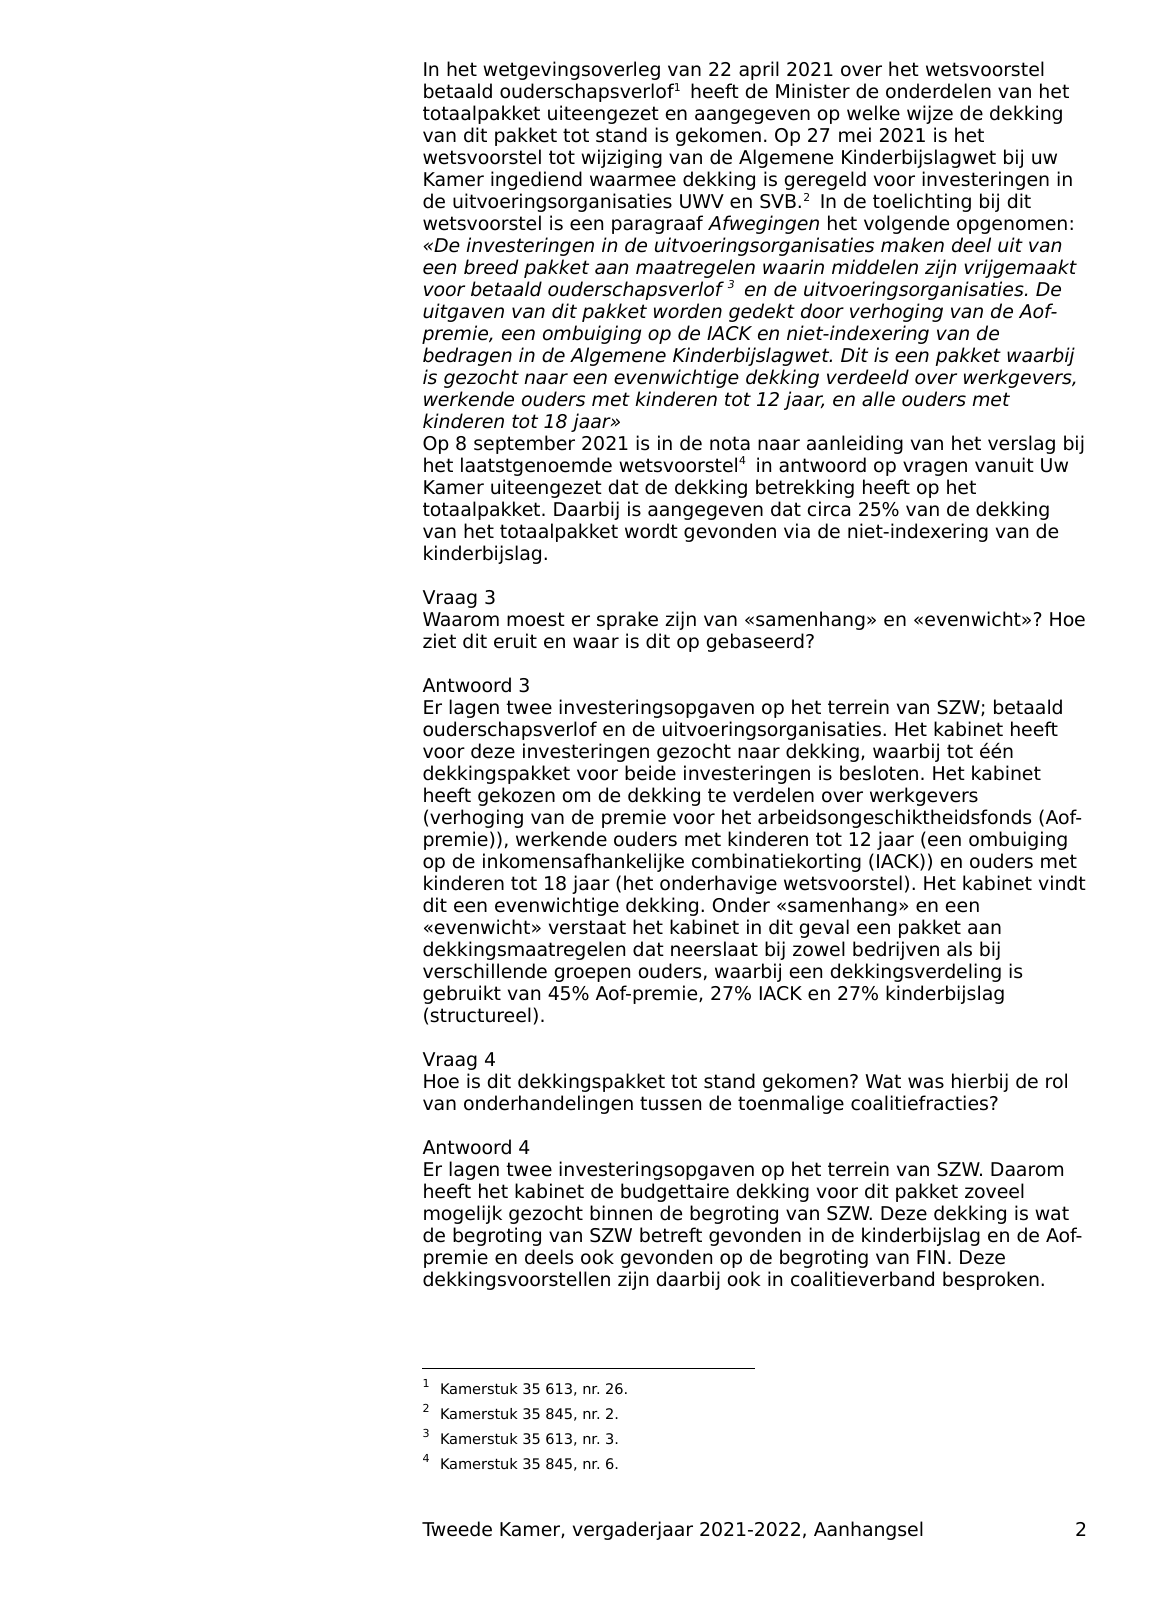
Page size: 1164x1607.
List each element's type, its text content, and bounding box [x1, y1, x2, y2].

text Vraag 4 [422, 1049, 1087, 1071]
text Antwoord 3 [422, 675, 1087, 697]
text Kamerstuk 35 613, nr. 3. [422, 1427, 1087, 1449]
text Antwoord 4 [422, 1137, 1087, 1159]
text Hoe is dit dekkingspakket tot stand gekomen? Wat was hierbij de rol van onderhandelingen tussen de toenmalige coalitiefracties? [422, 1071, 1087, 1115]
text Kamerstuk 35 845, nr. 2. [422, 1402, 1087, 1424]
text Waarom moest er sprake zijn van «samenhang» en «evenwicht»? Hoe ziet dit eruit en waar is dit op gebaseerd? [422, 609, 1087, 653]
text «De investeringen in de uitvoeringsorganisaties maken deel uit van een breed pakket aan maatregelen waarin middelen zijn vrijgemaakt voor betaald ouderschapsverlof en de uitvoeringsorganisaties. De uitgaven van dit pakket worden gedekt door verhoging van de Aof-premie, een ombuiging op de IACK en niet-indexering van de bedragen in de Algemene Kinderbijslagwet. Dit is een pakket waarbij is gezocht naar een evenwichtige dekking verdeeld over werkgevers, werkende ouders met kinderen tot 12 jaar, en alle ouders met kinderen tot 18 jaar» [422, 235, 1087, 433]
text Er lagen twee investeringsopgaven op het terrein van SZW; betaald ouderschapsverlof en de uitvoeringsorganisaties. Het kabinet heeft voor deze investeringen gezocht naar dekking, waarbij tot één dekkingspakket voor beide investeringen is besloten. Het kabinet heeft gekozen om de dekking te verdelen over werkgevers (verhoging van de premie voor het arbeidsongeschiktheidsfonds (Aof-premie)), werkende ouders met kinderen tot 12 jaar (een ombuiging op de inkomensafhankelijke combinatiekorting (IACK)) en ouders met kinderen tot 18 jaar (het onderhavige wetsvoorstel). Het kabinet vindt dit een evenwichtige dekking. Onder «samenhang» en een «evenwicht» verstaat het kabinet in dit geval een pakket aan dekkingsmaatregelen dat neerslaat bij zowel bedrijven als bij verschillende groepen ouders, waarbij een dekkingsverdeling is gebruikt van 45% Aof-premie, 27% IACK en 27% kinderbijslag (structureel). [422, 697, 1087, 1027]
text In het wetgevingsoverleg van 22 april 2021 over het wetsvoorstel betaald ouderschapsverlof heeft de Minister de onderdelen van het totaalpakket uiteengezet en aangegeven op welke wijze de dekking van dit pakket tot stand is gekomen. Op 27 mei 2021 is het wetsvoorstel tot wijziging van de Algemene Kinderbijslagwet bij uw Kamer ingediend waarmee dekking is geregeld voor investeringen in de uitvoeringsorganisaties UWV en SVB. In de toelichting bij dit wetsvoorstel is een paragraaf Afwegingen het volgende opgenomen: [422, 59, 1087, 235]
text Er lagen twee investeringsopgaven op het terrein van SZW. Daarom heeft het kabinet de budgettaire dekking voor dit pakket zoveel mogelijk gezocht binnen de begroting van SZW. Deze dekking is wat de begroting van SZW betreft gevonden in de kinderbijslag en de Aof-premie en deels ook gevonden op de begroting van FIN. Deze dekkingsvoorstellen zijn daarbij ook in coalitieverband besproken. [422, 1159, 1087, 1291]
text Vraag 3 [422, 587, 1087, 609]
text Op 8 september 2021 is in de nota naar aanleiding van het verslag bij het laatstgenoemde wetsvoorstel in antwoord op vragen vanuit Uw Kamer uiteengezet dat de dekking betrekking heeft op het totaalpakket. Daarbij is aangegeven dat circa 25% van de dekking van het totaalpakket wordt gevonden via de niet-indexering van de kinderbijslag. [422, 433, 1087, 564]
text Kamerstuk 35 613, nr. 26. [422, 1377, 1087, 1399]
text Kamerstuk 35 845, nr. 6. [422, 1452, 1087, 1474]
